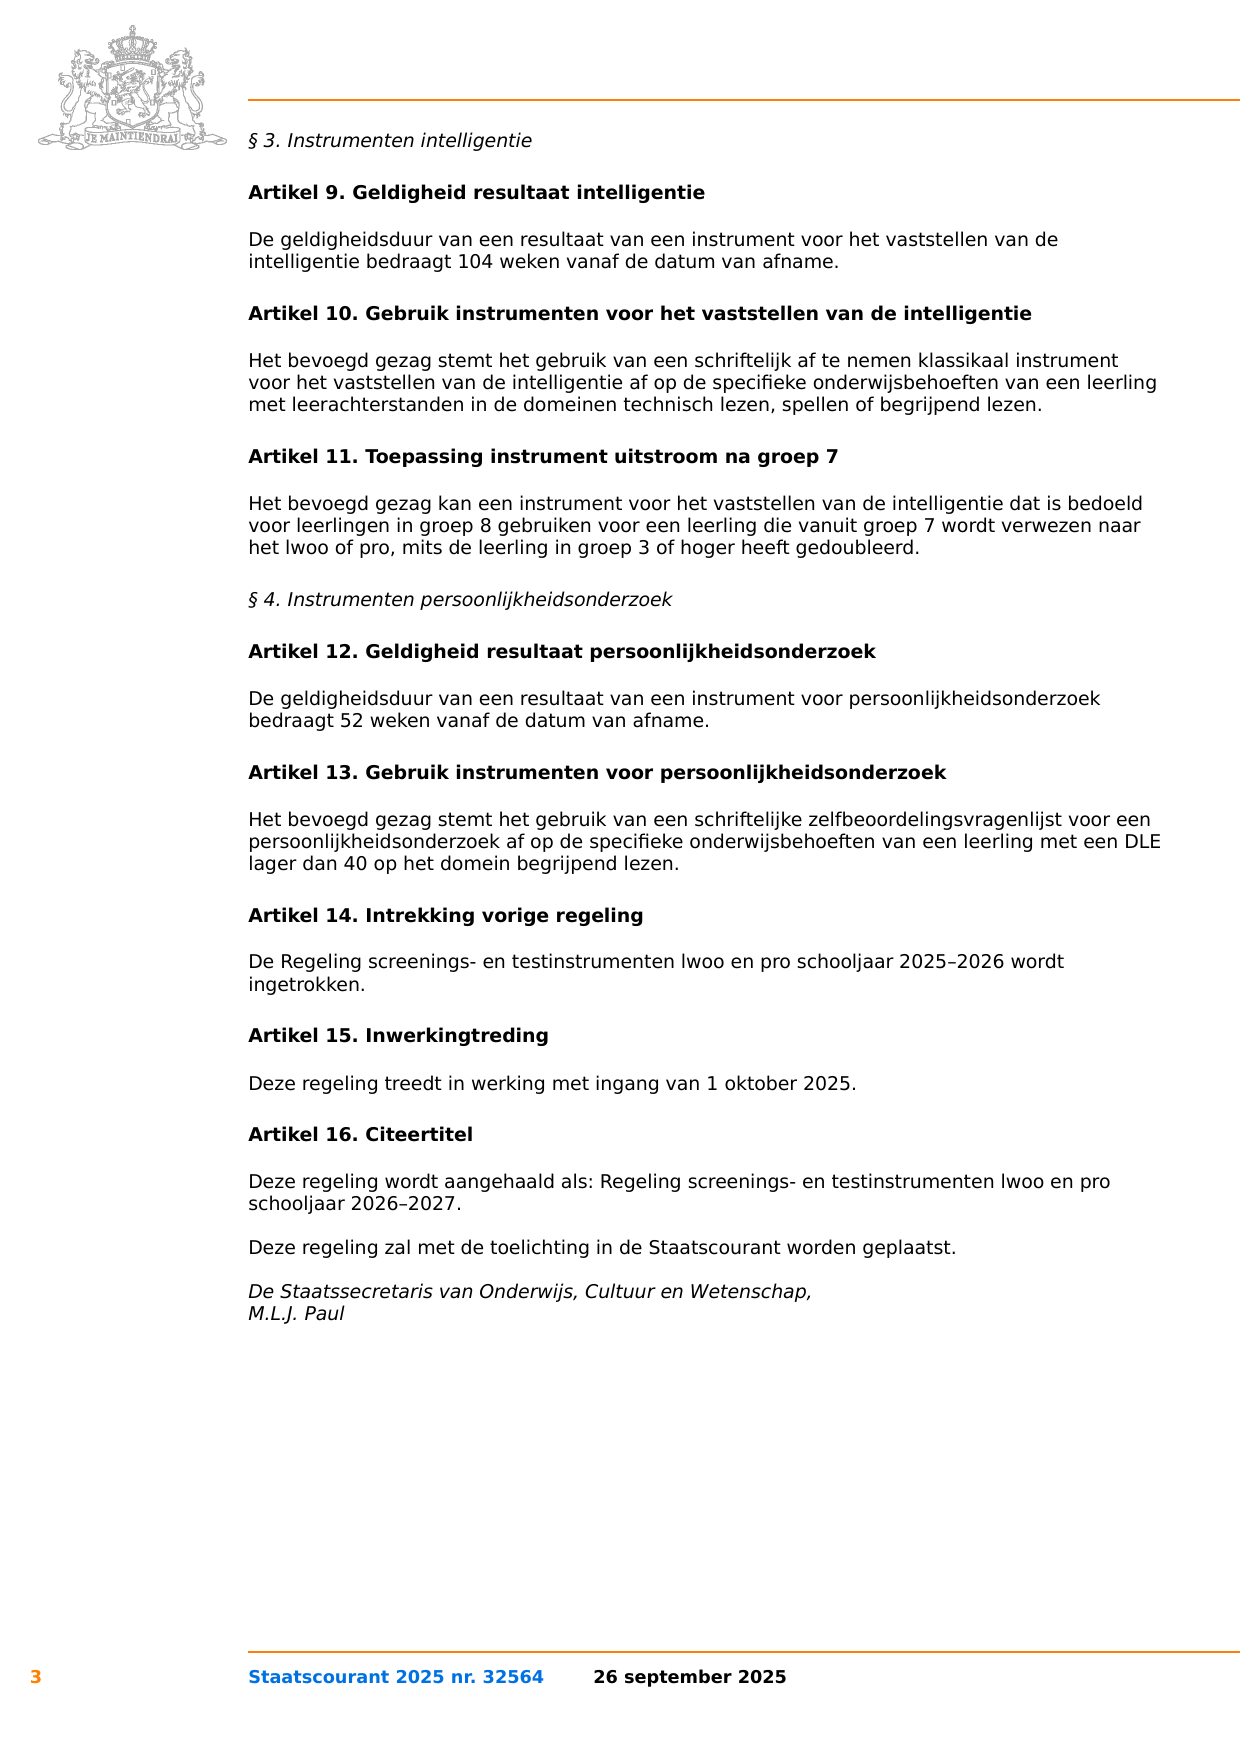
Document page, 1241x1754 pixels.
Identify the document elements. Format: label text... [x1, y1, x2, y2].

subtitle § 4. Instrumenten persoonlijkheidsonderzoek [248, 589, 1163, 611]
text Het bevoegd gezag kan een instrument voor het vaststellen van de intelligentie dat is bedoeld voor leerlingen in groep 8 gebruiken voor een leerling die vanuit groep 7 wordt verwezen naar het lwoo of pro, mits de leerling in groep 3 of hoger heeft gedoubleerd. [248, 493, 1163, 559]
subtitle Artikel 9. Geldigheid resultaat intelligentie [248, 182, 1163, 204]
subtitle Artikel 10. Gebruik instrumenten voor het vaststellen van de intelligentie [248, 303, 1163, 325]
subtitle Artikel 11. Toepassing instrument uitstroom na groep 7 [248, 446, 1163, 468]
subtitle Artikel 14. Intrekking vorige regeling [248, 904, 1163, 926]
text De Staatssecretaris van Onderwijs, Cultuur en Wetenschap, M.L.J. Paul [248, 1281, 1163, 1325]
subtitle Artikel 13. Gebruik instrumenten voor persoonlijkheidsonderzoek [248, 762, 1163, 783]
subtitle Artikel 15. Inwerkingtreding [248, 1025, 1163, 1047]
subtitle § 3. Instrumenten intelligentie [248, 130, 1163, 152]
text Het bevoegd gezag stemt het gebruik van een schriftelijk af te nemen klassikaal instrument voor het vaststellen van de intelligentie af op de specifieke onderwijsbehoeften van een leerling met leerachterstanden in de domeinen technisch lezen, spellen of begrijpend lezen. [248, 350, 1163, 416]
text Het bevoegd gezag stemt het gebruik van een schriftelijke zelfbeoordelingsvragenlijst voor een persoonlijkheidsonderzoek af op de specifieke onderwijsbehoeften van een leerling met een DLE lager dan 40 op het domein begrijpend lezen. [248, 808, 1163, 874]
text Deze regeling zal met de toelichting in de Staatscourant worden geplaatst. [248, 1237, 1163, 1259]
text De Regeling screenings- en testinstrumenten lwoo en pro schooljaar 2025–2026 wordt ingetrokken. [248, 951, 1163, 995]
text De geldigheidsduur van een resultaat van een instrument voor persoonlijkheidsonderzoek bedraagt 52 weken vanaf de datum van afname. [248, 688, 1163, 732]
text Deze regeling treedt in werking met ingang van 1 oktober 2025. [248, 1072, 1163, 1094]
text Deze regeling wordt aangehaald als: Regeling screenings- en testinstrumenten lwoo en pro schooljaar 2026–2027. [248, 1171, 1163, 1215]
text De geldigheidsduur van een resultaat van een instrument voor het vaststellen van de intelligentie bedraagt 104 weken vanaf de datum van afname. [248, 229, 1163, 273]
subtitle Artikel 16. Citeertitel [248, 1124, 1163, 1146]
picture [38, 25, 227, 150]
subtitle Artikel 12. Geldigheid resultaat persoonlijkheidsonderzoek [248, 641, 1163, 663]
